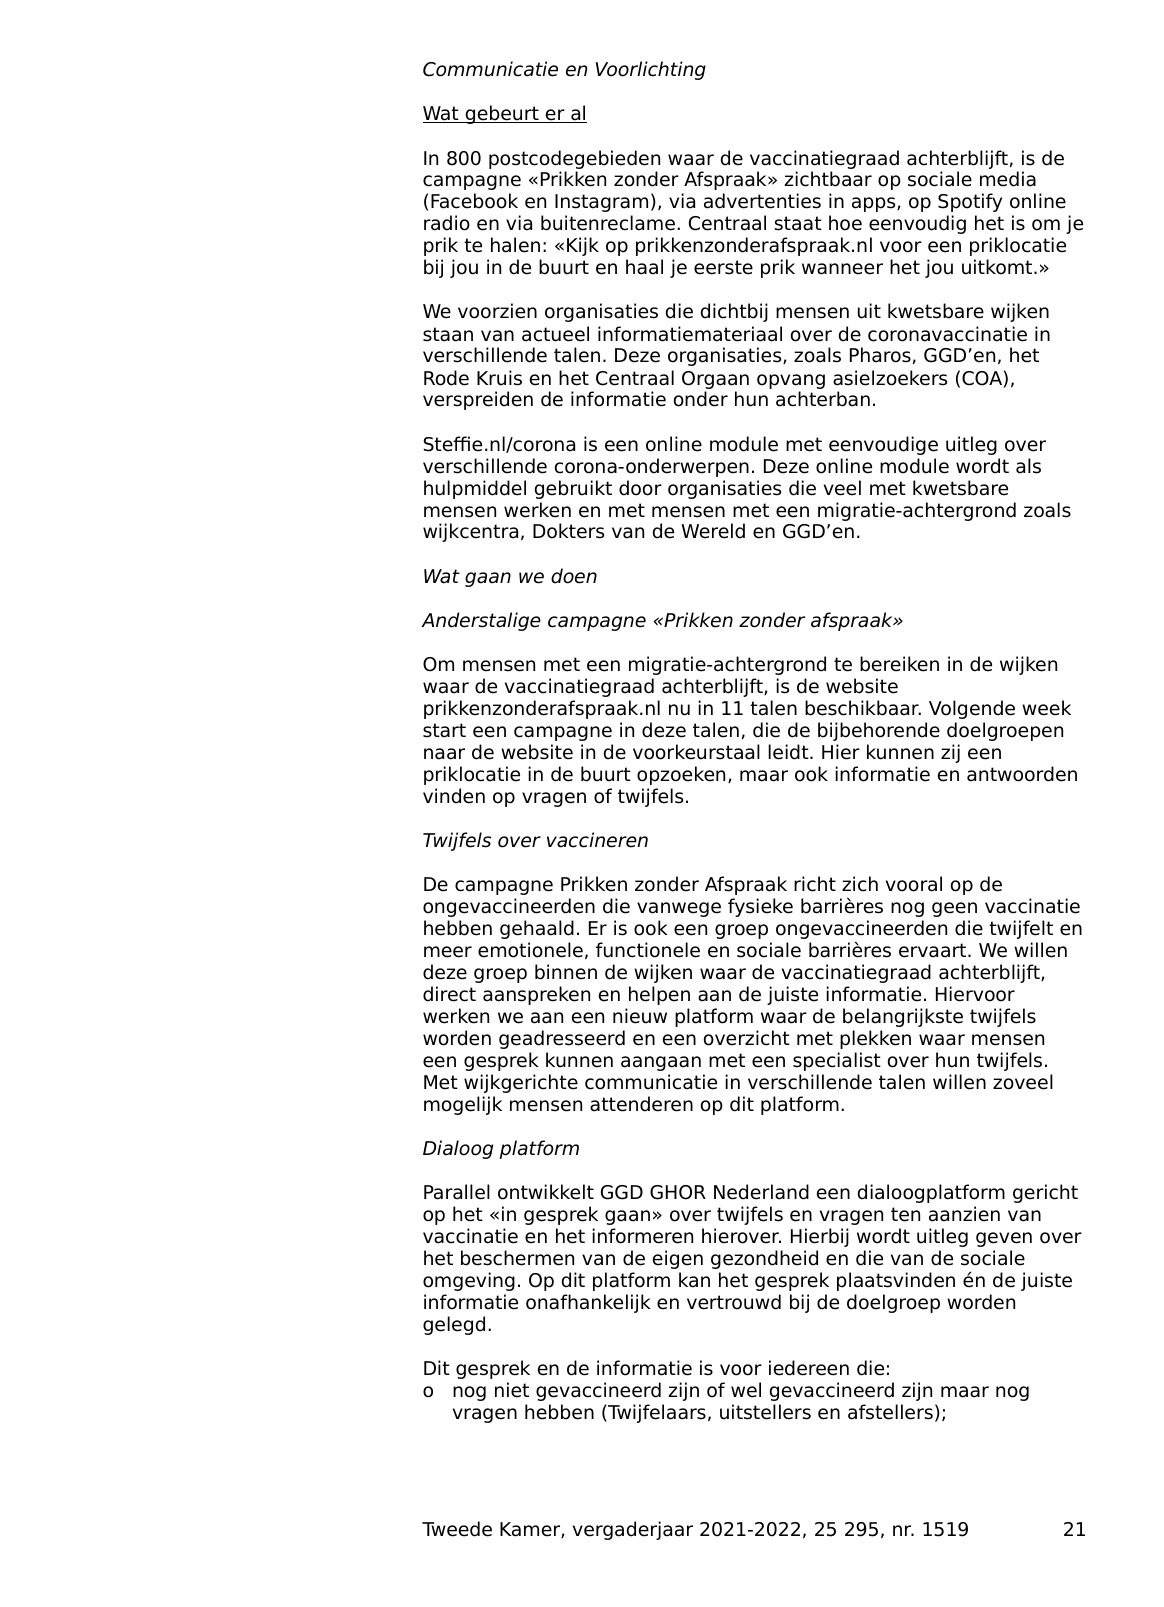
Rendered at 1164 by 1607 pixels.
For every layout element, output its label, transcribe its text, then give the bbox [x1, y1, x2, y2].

text In 800 postcodegebieden waar de vaccinatiegraad achterblijft, is de campagne «Prikken zonder Afspraak» zichtbaar op sociale media (Facebook en Instagram), via advertenties in apps, op Spotify online radio en via buitenreclame. Centraal staat hoe eenvoudig het is om je prik te halen: «Kijk op prikkenzonderafspraak.nl voor een priklocatie bij jou in de buurt en haal je eerste prik wanneer het jou uitkomt.» [422, 147, 1087, 279]
subtitle Wat gaan we doen [422, 566, 1087, 588]
text Om mensen met een migratie-achtergrond te bereiken in de wijken waar de vaccinatiegraad achterblijft, is de website prikkenzonderafspraak.nl nu in 11 talen beschikbaar. Volgende week start een campagne in deze talen, die de bijbehorende doelgroepen naar de website in de voorkeurstaal leidt. Hier kunnen zij een priklocatie in de buurt opzoeken, maar ook informatie en antwoorden vinden op vragen of twijfels. [422, 654, 1087, 808]
text Steffie.nl/corona is een online module met eenvoudige uitleg over verschillende corona-onderwerpen. Deze online module wordt als hulpmiddel gebruikt door organisaties die veel met kwetsbare mensen werken en met mensen met een migratie-achtergrond zoals wijkcentra, Dokters van de Wereld en GGD’en. [422, 433, 1087, 543]
text We voorzien organisaties die dichtbij mensen uit kwetsbare wijken staan van actueel informatiemateriaal over de coronavaccinatie in verschillende talen. Deze organisaties, zoals Pharos, GGD’en, het Rode Kruis en het Centraal Orgaan opvang asielzoekers (COA), verspreiden de informatie onder hun achterban. [422, 301, 1087, 411]
text Parallel ontwikkelt GGD GHOR Nederland een dialoogplatform gericht op het «in gesprek gaan» over twijfels en vragen ten aanzien van vaccinatie en het informeren hierover. Hierbij wordt uitleg geven over het beschermen van de eigen gezondheid en die van de sociale omgeving. Op dit platform kan het gesprek plaatsvinden én de juiste informatie onafhankelijk en vertrouwd bij de doelgroep worden gelegd. [422, 1182, 1087, 1336]
subtitle Wat gebeurt er al [422, 103, 1087, 125]
text De campagne Prikken zonder Afspraak richt zich vooral op de ongevaccineerden die vanwege fysieke barrières nog geen vaccinatie hebben gehaald. Er is ook een groep ongevaccineerden die twijfelt en meer emotionele, functionele en sociale barrières ervaart. We willen deze groep binnen de wijken waar de vaccinatiegraad achterblijft, direct aanspreken en helpen aan de juiste informatie. Hiervoor werken we aan een nieuw platform waar de belangrijkste twijfels worden geadresseerd en een overzicht met plekken waar mensen een gesprek kunnen aangaan met een specialist over hun twijfels. Met wijkgerichte communicatie in verschillende talen willen zoveel mogelijk mensen attenderen op dit platform. [422, 874, 1087, 1116]
subtitle Twijfels over vaccineren [422, 830, 1087, 852]
subtitle Anderstalige campagne «Prikken zonder afspraak» [422, 610, 1087, 632]
subtitle Communicatie en Voorlichting [422, 59, 1087, 81]
text o nog niet gevaccineerd zijn of wel gevaccineerd zijn maar nog vragen hebben (Twijfelaars, uitstellers en afstellers); [422, 1380, 1087, 1424]
text Dit gesprek en de informatie is voor iedereen die: [422, 1358, 1087, 1380]
subtitle Dialoog platform [422, 1138, 1087, 1160]
